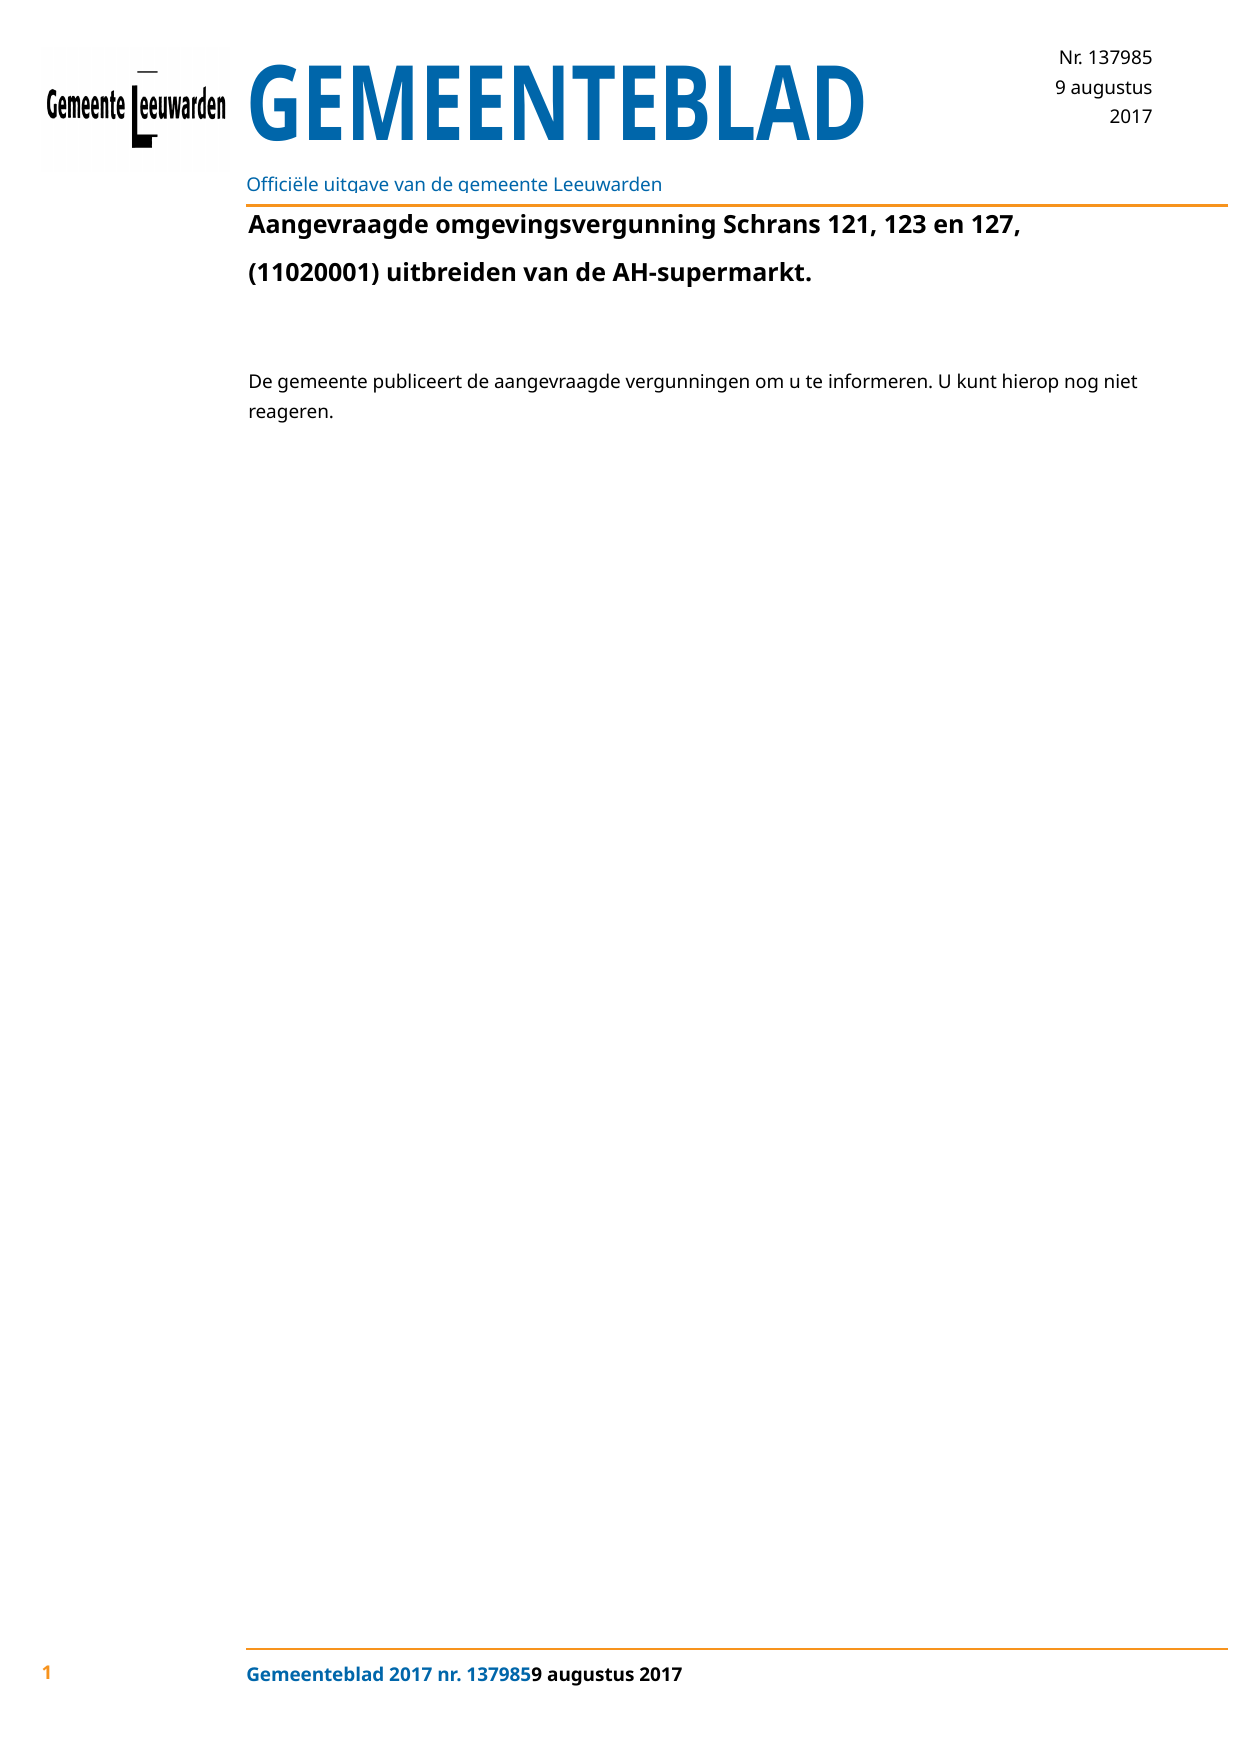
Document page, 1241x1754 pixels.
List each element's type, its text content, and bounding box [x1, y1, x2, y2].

picture [41, 47, 231, 172]
text Aangevraagde omgevingsvergunning Schrans 121, 123 en 127, (11020001) uitbreiden van de AH-supermarkt. [248, 207, 1152, 288]
text De gemeente publiceert de aangevraagde vergunningen om u te informeren. U kunt hierop nog niet reageren. [248, 368, 1152, 424]
